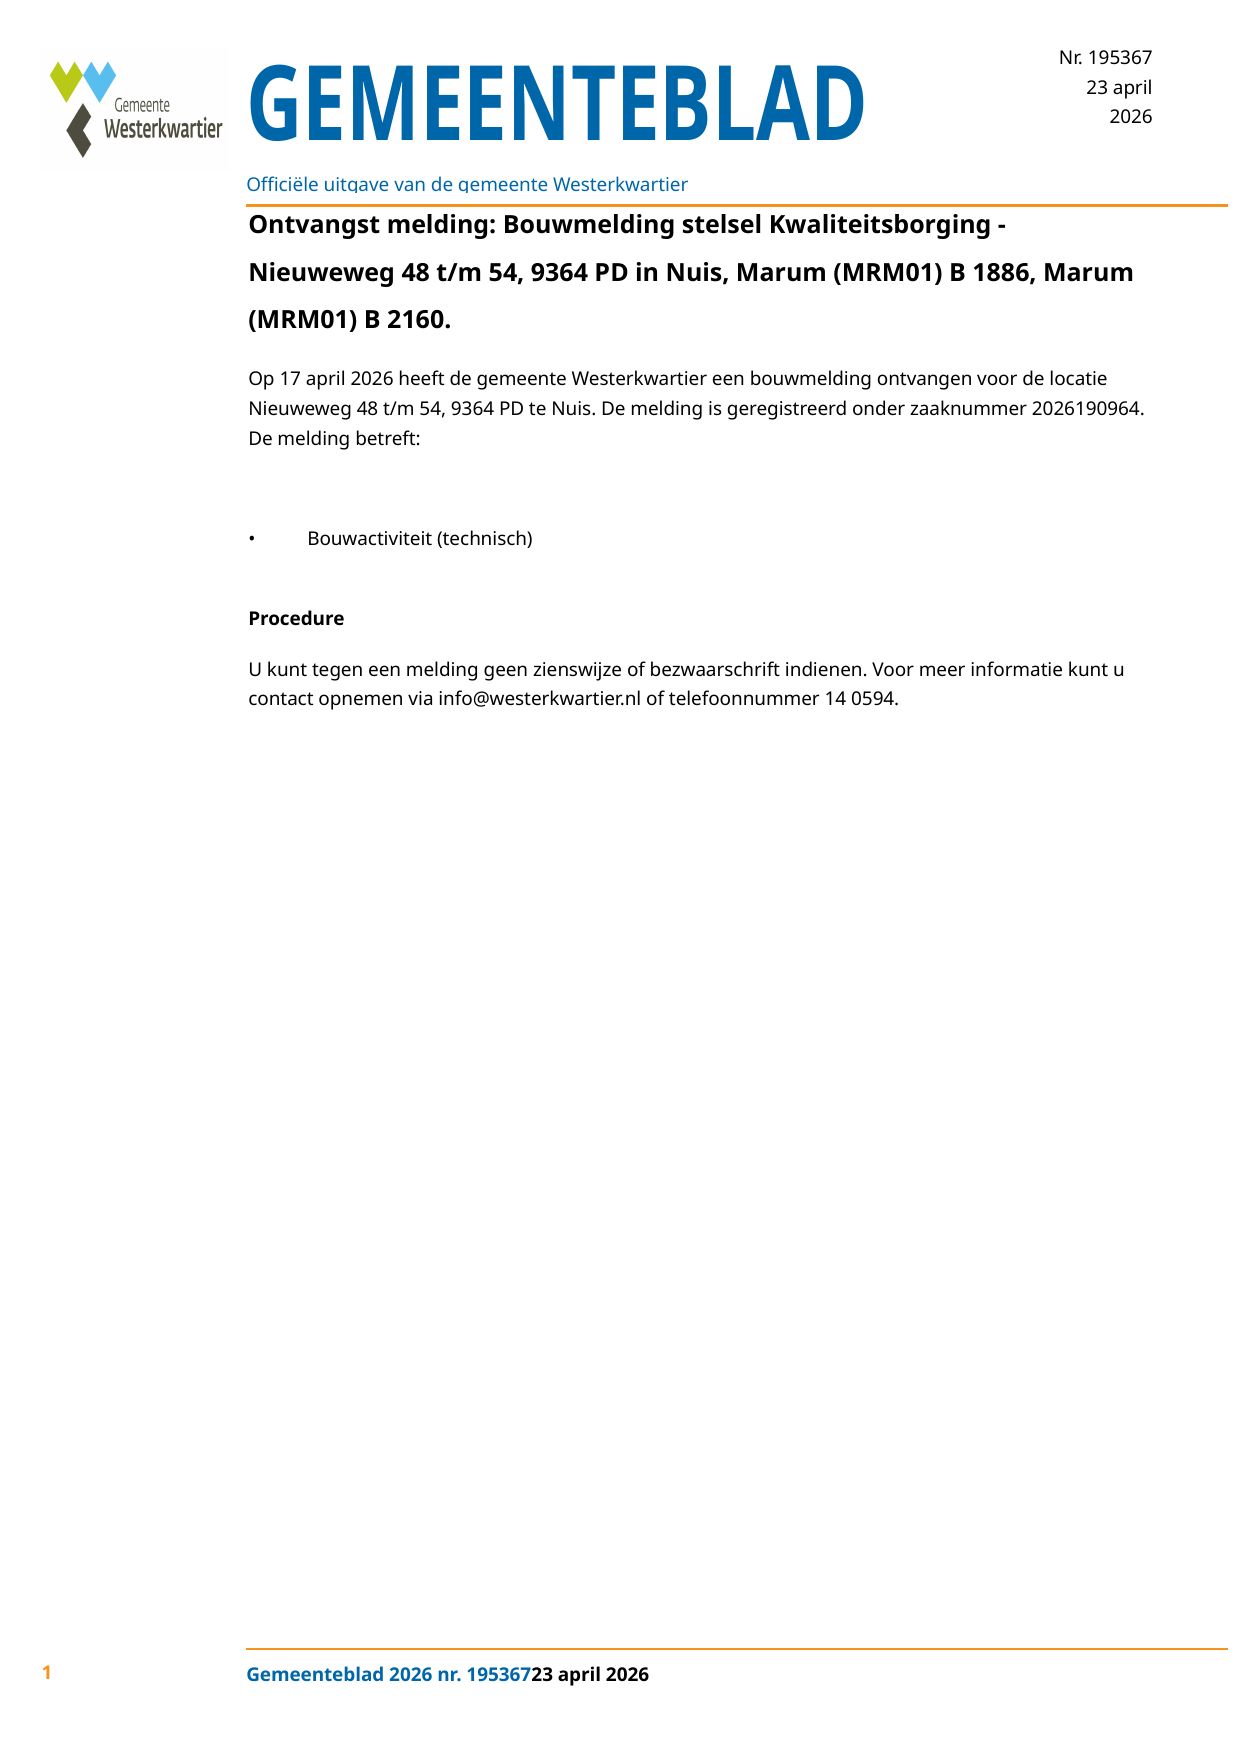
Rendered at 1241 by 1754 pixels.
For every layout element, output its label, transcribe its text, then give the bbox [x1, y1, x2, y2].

text U kunt tegen een melding geen zienswijze of bezwaarschrift indienen. Voor meer informatie kunt u contact opnemen via info@westerkwartier.nl of telefoonnummer 14 0594. [248, 656, 1152, 711]
list Bouwactiviteit (technisch) [248, 526, 1152, 551]
picture [41, 47, 231, 172]
text Ontvangst melding: Bouwmelding stelsel Kwaliteitsborging - Nieuweweg 48 t/m 54, 9364 PD in Nuis, Marum (MRM01) B 1886, Marum (MRM01) B 2160. [248, 207, 1152, 336]
text Op 17 april 2026 heeft de gemeente Westerkwartier een bouwmelding ontvangen voor de locatie Nieuweweg 48 t/m 54, 9364 PD te Nuis. De melding is geregistreerd onder zaaknummer 2026190964. De melding betreft: [248, 366, 1152, 450]
text Procedure [248, 606, 1152, 631]
